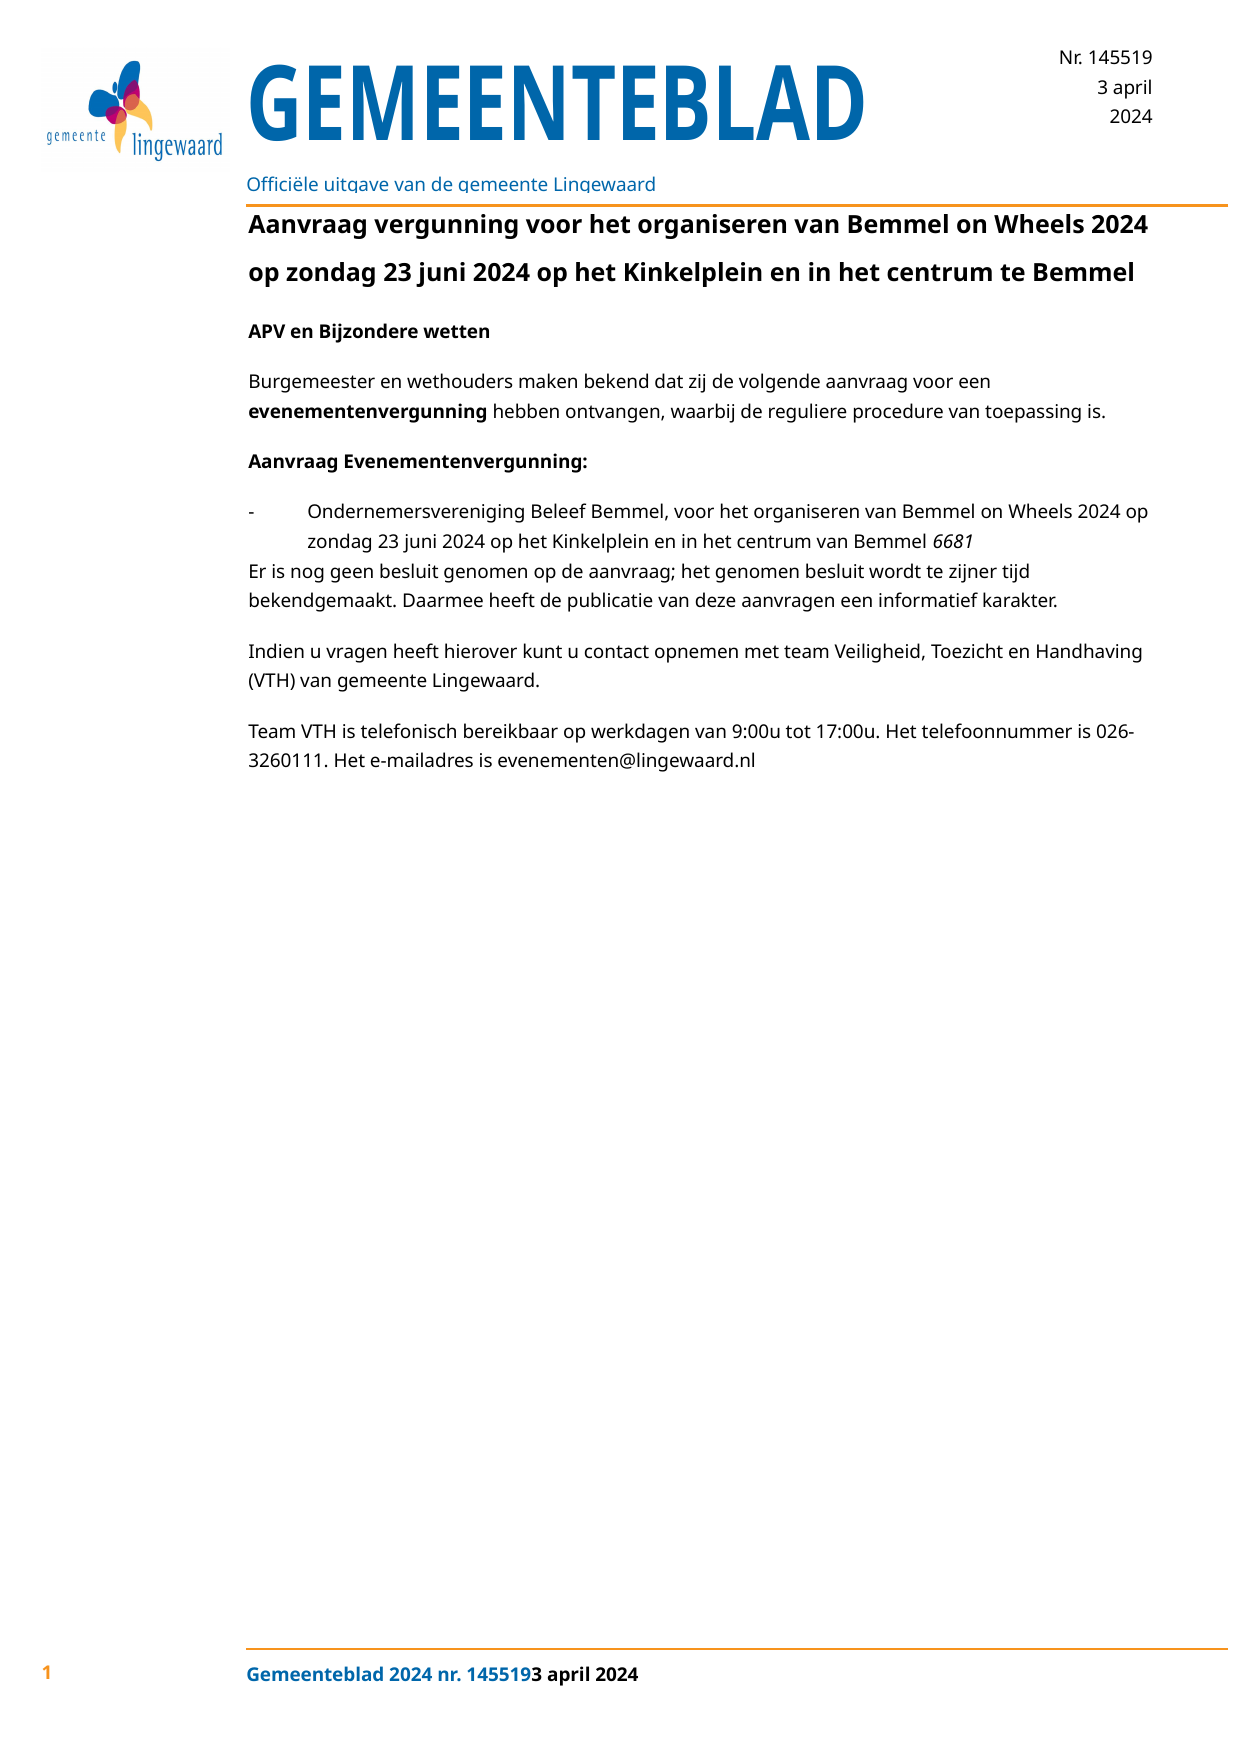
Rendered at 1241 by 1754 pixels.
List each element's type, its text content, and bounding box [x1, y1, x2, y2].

text Burgemeester en wethouders maken bekend dat zij de volgende aanvraag voor een evenementenvergunning hebben ontvangen, waarbij de reguliere procedure van toepassing is. [248, 368, 1152, 424]
text Team VTH is telefonisch bereikbaar op werkdagen van 9:00u tot 17:00u. Het telefoonnummer is 026-3260111. Het e-mailadres is evenementen@lingewaard.nl [248, 718, 1152, 773]
text Aanvraag vergunning voor het organiseren van Bemmel on Wheels 2024 op zondag 23 juni 2024 op het Kinkelplein en in het centrum te Bemmel [248, 207, 1152, 288]
text Indien u vragen heeft hierover kunt u contact opnemen met team Veiligheid, Toezicht en Handhaving (VTH) van gemeente Lingewaard. [248, 638, 1152, 693]
list Ondernemersvereniging Beleef Bemmel, voor het organiseren van Bemmel on Wheels 2024 op zondag 23 juni 2024 op het Kinkelplein en in het centrum van Bemmel 6681 [248, 499, 1152, 554]
text APV en Bijzondere wetten [248, 318, 1152, 344]
picture [41, 47, 231, 172]
text Er is nog geen besluit genomen op de aanvraag; het genomen besluit wordt te zijner tijd bekendgemaakt. Daarmee heeft de publicatie van deze aanvragen een informatief karakter. [248, 558, 1152, 613]
text Aanvraag Evenementenvergunning: [248, 448, 1152, 474]
